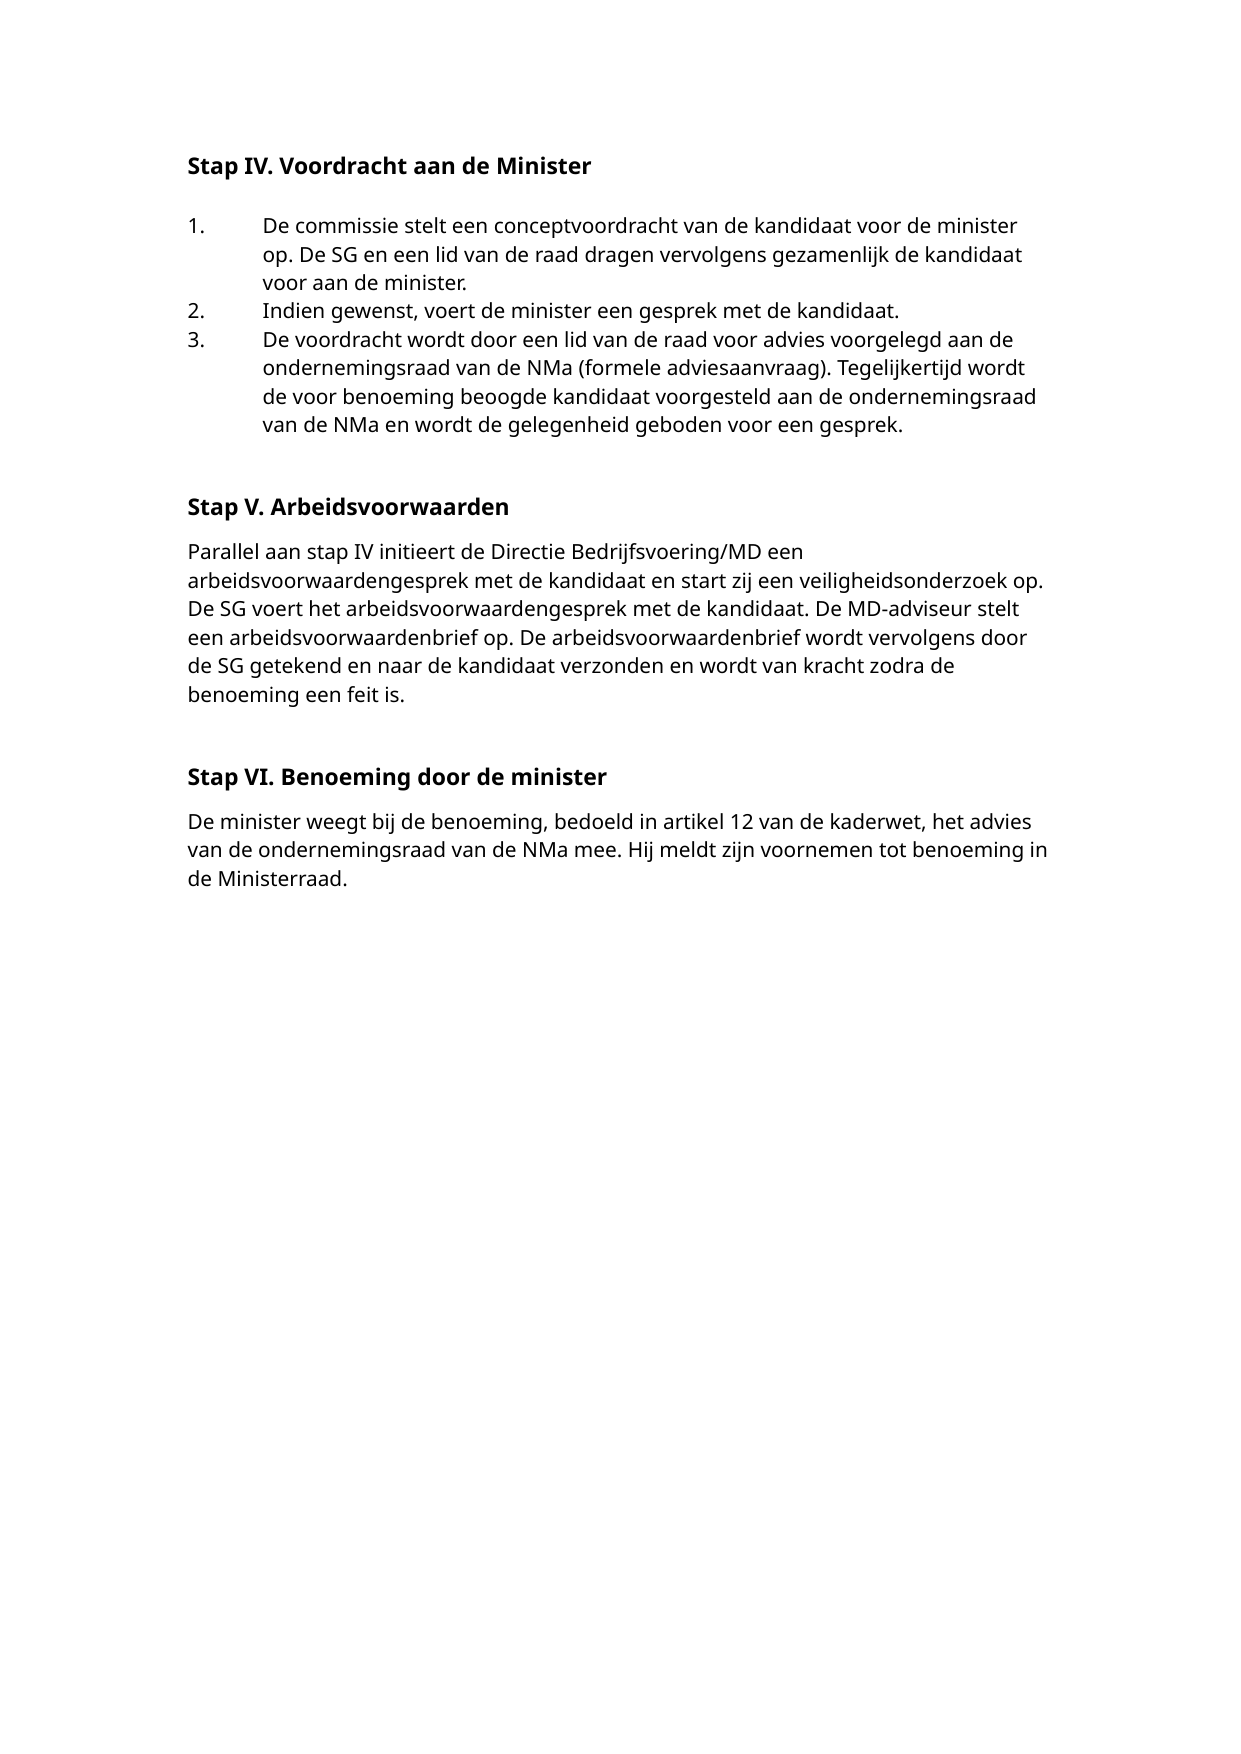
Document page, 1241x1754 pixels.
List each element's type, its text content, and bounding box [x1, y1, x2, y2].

text Parallel aan stap IV initieert de Directie Bedrijfsvoering/MD een arbeidsvoorwaardengesprek met de kandidaat en start zij een veiligheidsonderzoek op. De SG voert het arbeidsvoorwaardengesprek met de kandidaat. De MD-adviseur stelt een arbeidsvoorwaardenbrief op. De arbeidsvoorwaardenbrief wordt vervolgens door de SG getekend en naar de kandidaat verzonden en wordt van kracht zodra de benoeming een feit is. [187, 537, 1053, 708]
subtitle Stap V. Arbeidsvoorwaarden [187, 491, 1053, 522]
list De voordracht wordt door een lid van de raad voor advies voorgelegd aan de ondernemingsraad van de NMa (formele adviesaanvraag). Tegelijkertijd wordt de voor benoeming beoogde kandidaat voorgesteld aan de ondernemingsraad van de NMa en wordt de gelegenheid geboden voor een gesprek. [187, 325, 1053, 439]
subtitle Stap VI. Benoeming door de minister [187, 761, 1053, 792]
list Indien gewenst, voert de minister een gesprek met de kandidaat. [187, 297, 1053, 325]
text De minister weegt bij de benoeming, bedoeld in artikel 12 van de kaderwet, het advies van de ondernemingsraad van de NMa mee. Hij meldt zijn voornemen tot benoeming in de Ministerraad. [187, 807, 1053, 892]
list De commissie stelt een conceptvoordracht van de kandidaat voor de minister op. De SG en een lid van de raad dragen vervolgens gezamenlijk de kandidaat voor aan de minister. [187, 211, 1053, 297]
subtitle Stap IV. Voordracht aan de Minister [187, 150, 1053, 181]
